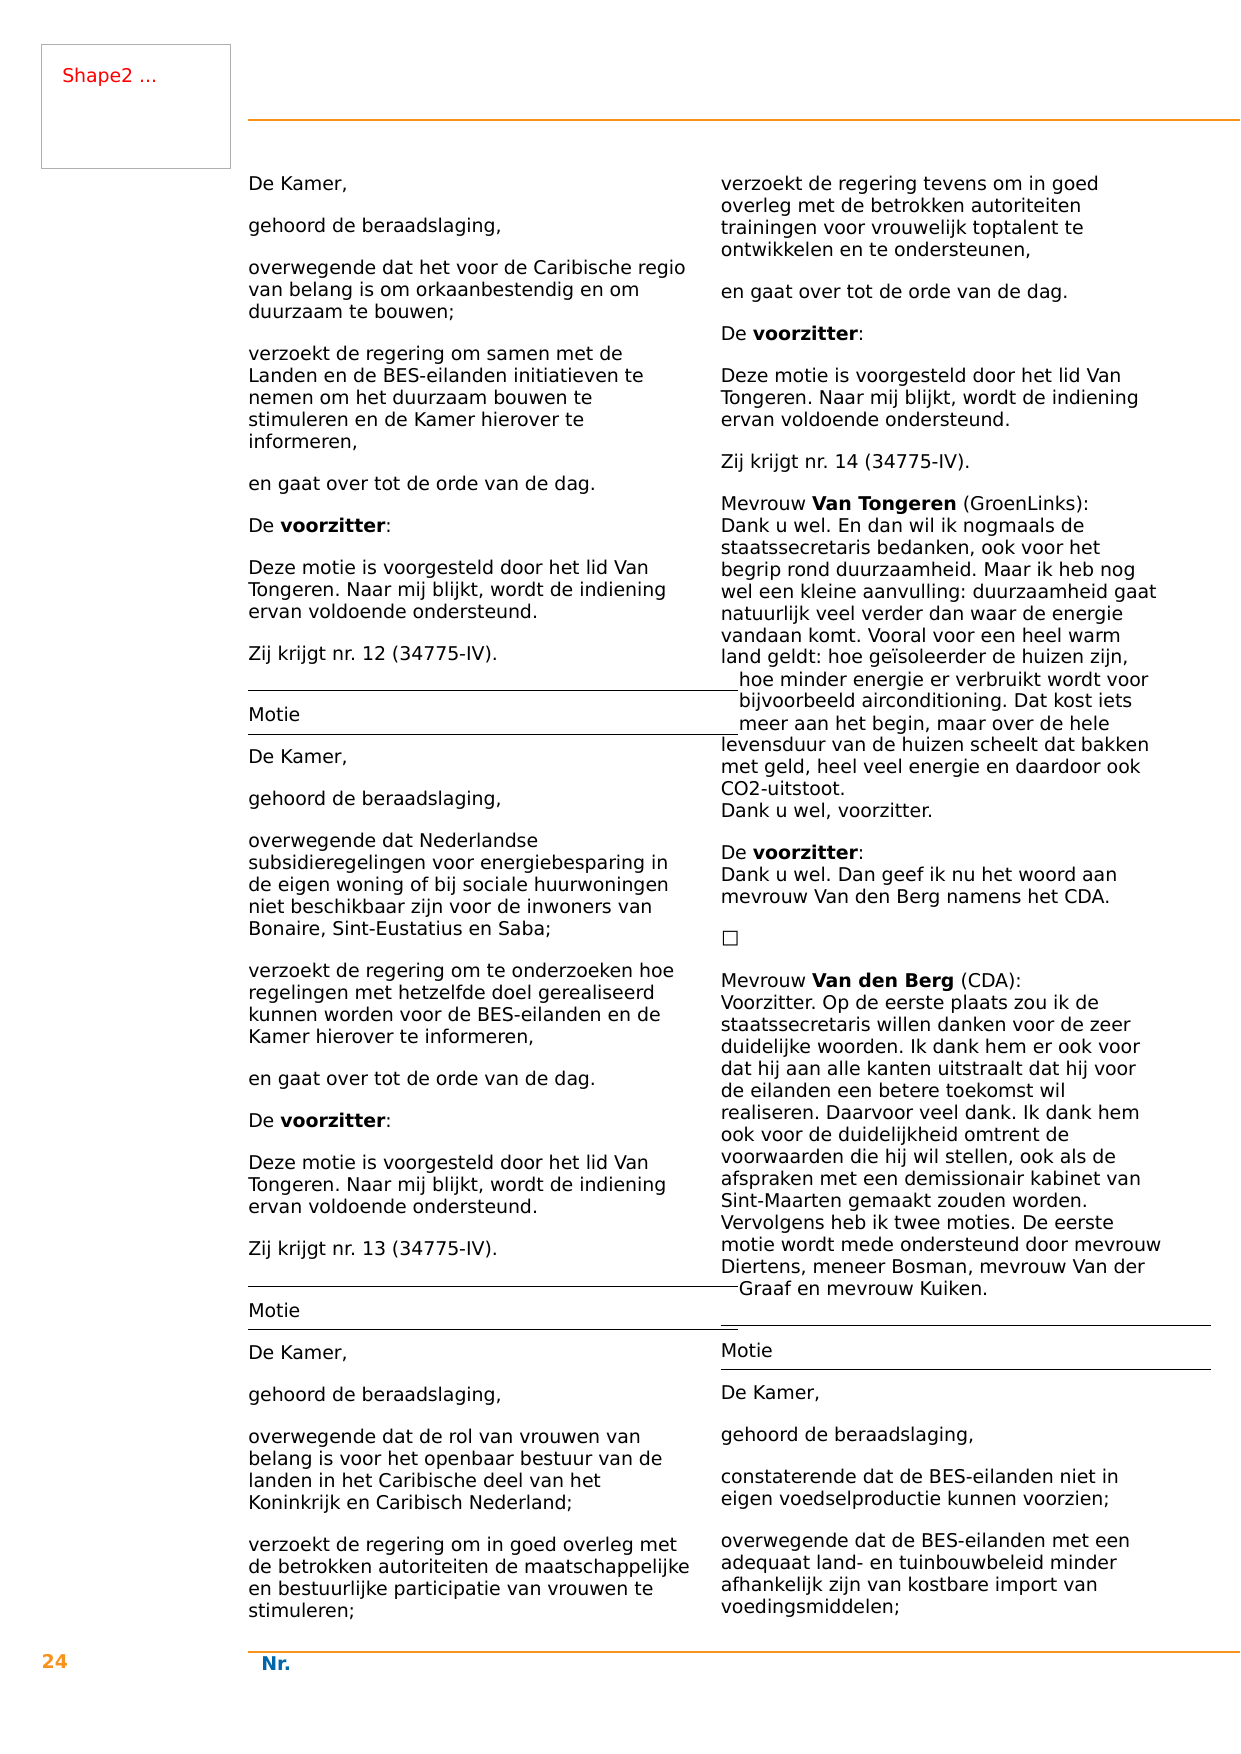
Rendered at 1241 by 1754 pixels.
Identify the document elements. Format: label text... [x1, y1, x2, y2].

text Dank u wel. Dan geef ik nu het woord aan mevrouw Van den Berg namens het CDA. [721, 864, 1163, 908]
text Mevrouw Van den Berg (CDA): [721, 970, 1163, 992]
text De Kamer, [248, 173, 691, 195]
text en gaat over tot de orde van de dag. [248, 473, 691, 494]
text De Kamer, [248, 1342, 691, 1364]
text Deze motie is voorgesteld door het lid Van Tongeren. Naar mij blijkt, wordt de indiening ervan voldoende ondersteund. [248, 557, 691, 622]
text en gaat over tot de orde van de dag. [248, 1068, 691, 1090]
text Dank u wel. En dan wil ik nogmaals de staatssecretaris bedanken, ook voor het begrip rond duurzaamheid. Maar ik heb nog wel een kleine aanvulling: duurzaamheid gaat natuurlijk veel verder dan waar de energie vandaan komt. Vooral voor een heel warm land geldt: hoe geïsoleerder de huizen zijn, hoe minder energie er verbruikt wordt voor bijvoorbeeld airconditioning. Dat kost iets meer aan het begin, maar over de hele levensduur van de huizen scheelt dat bakken met geld, heel veel energie en daardoor ook CO2-uitstoot. [721, 514, 1163, 800]
text overwegende dat de BES-eilanden met een adequaat land- en tuinbouwbeleid minder afhankelijk zijn van kostbare import van voedingsmiddelen; [721, 1530, 1163, 1618]
text overwegende dat Nederlandse subsidieregelingen voor energiebesparing in de eigen woning of bij sociale huurwoningen niet beschikbaar zijn voor de inwoners van Bonaire, Sint-Eustatius en Saba; [248, 830, 691, 940]
text verzoekt de regering om samen met de Landen en de BES-eilanden initiatieven te nemen om het duurzaam bouwen te stimuleren en de Kamer hierover te informeren, [248, 343, 691, 453]
text Zij krijgt nr. 14 (34775-IV). [721, 451, 1163, 473]
text gehoord de beraadslaging, [248, 215, 691, 237]
text Vervolgens heb ik twee moties. De eerste motie wordt mede ondersteund door mevrouw Diertens, meneer Bosman, mevrouw Van der Graaf en mevrouw Kuiken. [721, 1212, 1163, 1300]
text verzoekt de regering om in goed overleg met de betrokken autoriteiten de maatschappelijke en bestuurlijke participatie van vrouwen te stimuleren; [248, 1534, 691, 1622]
text verzoekt de regering tevens om in goed overleg met de betrokken autoriteiten trainingen voor vrouwelijk toptalent te ontwikkelen en te ondersteunen, [721, 173, 1163, 261]
text De Kamer, [721, 1382, 1163, 1404]
text Zij krijgt nr. 13 (34775-IV). [248, 1238, 691, 1260]
text Voorzitter. Op de eerste plaats zou ik de staatssecretaris willen danken voor de zeer duidelijke woorden. Ik dank hem er ook voor dat hij aan alle kanten uitstraalt dat hij voor de eilanden een betere toekomst wil realiseren. Daarvoor veel dank. Ik dank hem ook voor de duidelijkheid omtrent de voorwaarden die hij wil stellen, ook als de afspraken met een demissionair kabinet van Sint-Maarten gemaakt zouden worden. [721, 992, 1163, 1212]
text Zij krijgt nr. 12 (34775-IV). [248, 642, 691, 664]
text Dank u wel, voorzitter. [721, 800, 1163, 822]
text Motie [248, 1300, 691, 1322]
text verzoekt de regering om te onderzoeken hoe regelingen met hetzelfde doel gerealiseerd kunnen worden voor de BES-eilanden en de Kamer hierover te informeren, [248, 960, 691, 1048]
text De voorzitter: [721, 842, 1163, 864]
text gehoord de beraadslaging, [248, 788, 691, 810]
text De voorzitter: [248, 514, 691, 537]
text gehoord de beraadslaging, [248, 1384, 691, 1406]
text Motie [248, 704, 691, 726]
text overwegende dat de rol van vrouwen van belang is voor het openbaar bestuur van de landen in het Caribische deel van het Koninkrijk en Caribisch Nederland; [248, 1426, 691, 1514]
text Deze motie is voorgesteld door het lid Van Tongeren. Naar mij blijkt, wordt de indiening ervan voldoende ondersteund. [248, 1152, 691, 1218]
text De Kamer, [248, 746, 691, 768]
text Mevrouw Van Tongeren (GroenLinks): [721, 493, 1163, 514]
text constaterende dat de BES-eilanden niet in eigen voedselproductie kunnen voorzien; [721, 1466, 1163, 1510]
text gehoord de beraadslaging, [721, 1424, 1163, 1446]
text De voorzitter: [721, 323, 1163, 345]
text overwegende dat het voor de Caribische regio van belang is om orkaanbestendig en om duurzaam te bouwen; [248, 257, 691, 323]
text ⬜ [721, 928, 1163, 950]
text De voorzitter: [248, 1110, 691, 1132]
text Motie [721, 1340, 1163, 1362]
text en gaat over tot de orde van de dag. [721, 281, 1163, 303]
text Deze motie is voorgesteld door het lid Van Tongeren. Naar mij blijkt, wordt de indiening ervan voldoende ondersteund. [721, 365, 1163, 431]
